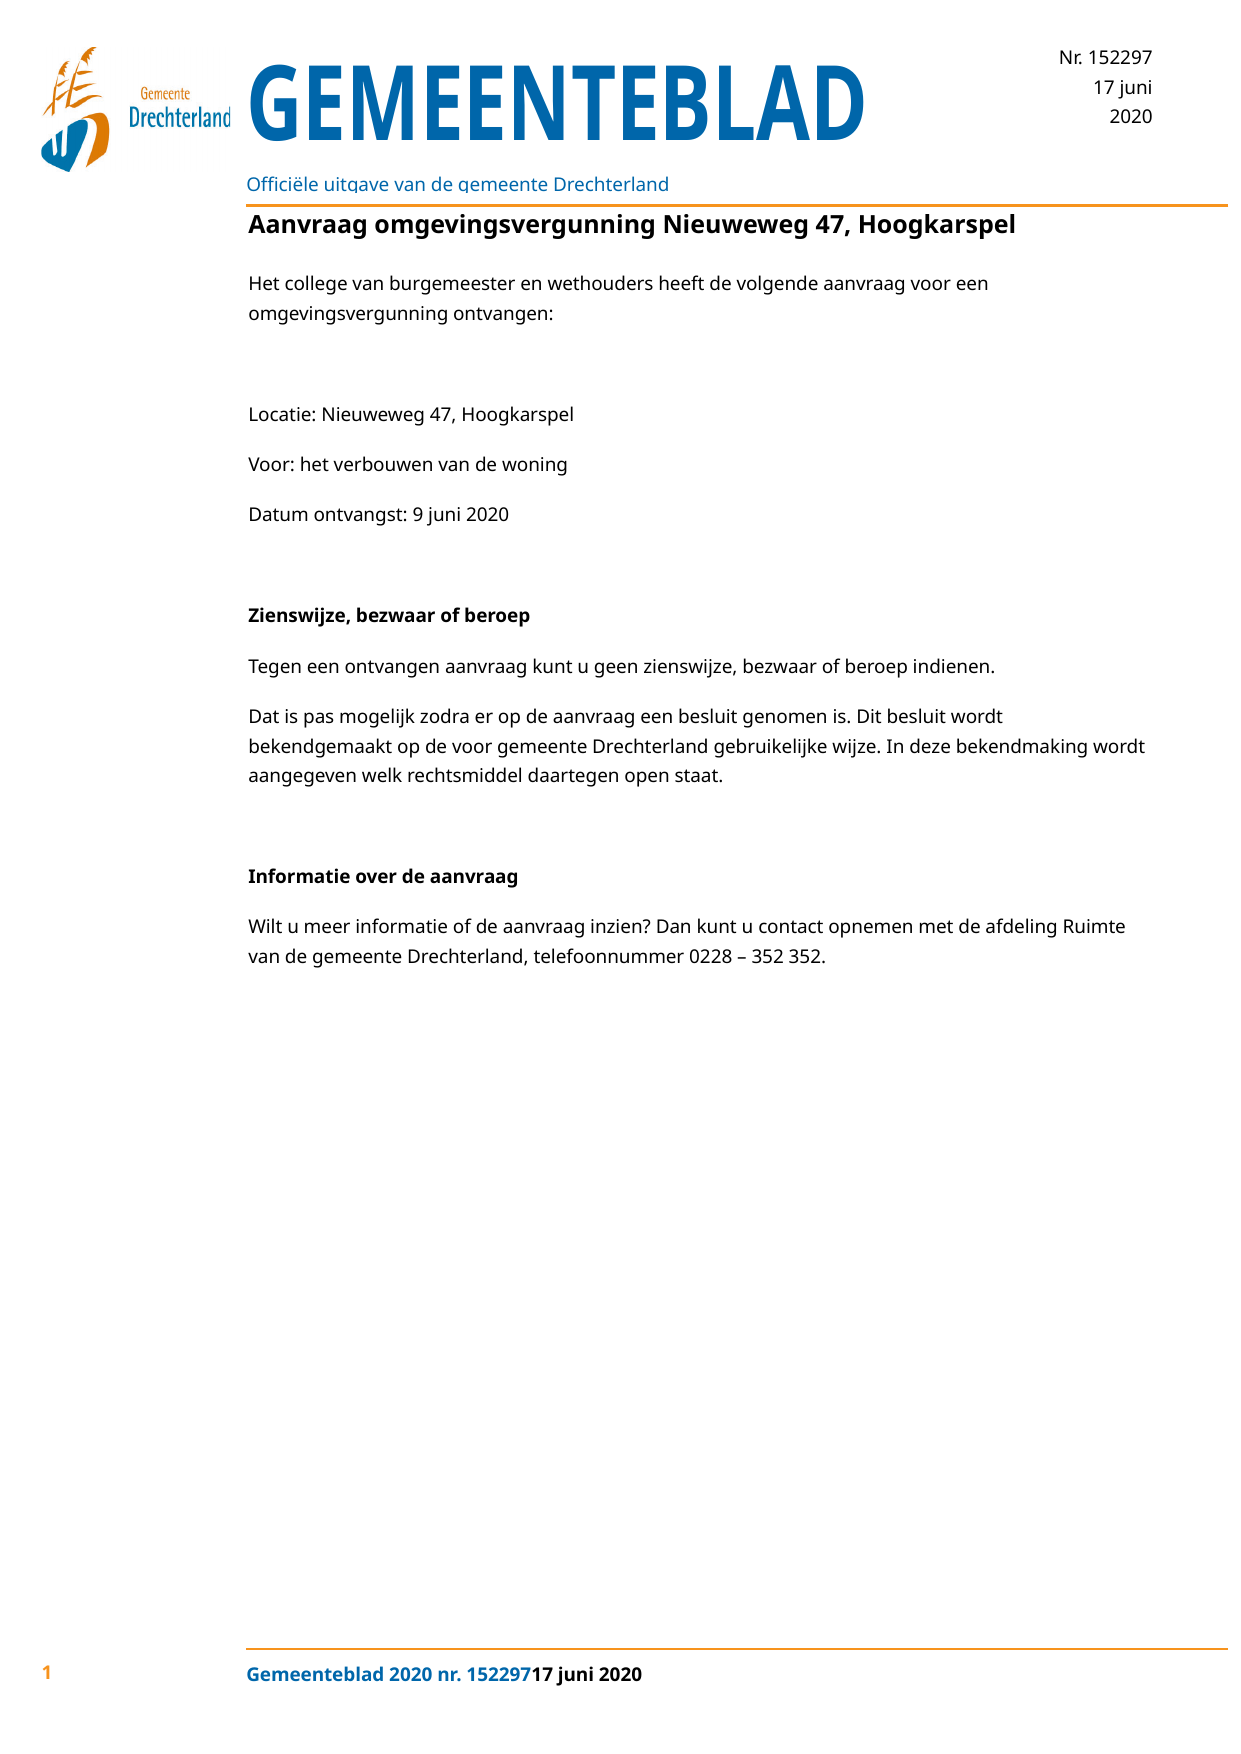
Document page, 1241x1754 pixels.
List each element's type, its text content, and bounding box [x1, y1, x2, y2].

picture [41, 47, 231, 172]
picture [41, 158, 64, 172]
text Tegen een ontvangen aanvraag kunt u geen zienswijze, bezwaar of beroep indienen. [248, 653, 1152, 678]
text Zienswijze, bezwaar of beroep [248, 602, 1152, 628]
picture [226, 115, 231, 124]
text Dat is pas mogelijk zodra er op de aanvraag een besluit genomen is. Dit besluit wordt bekendgemaakt op de voor gemeente Drechterland gebruikelijke wijze. In deze bekendmaking wordt aangegeven welk rechtsmiddel daartegen open staat. [248, 703, 1152, 788]
text Voor: het verbouwen van de woning [248, 451, 1152, 477]
text Aanvraag omgevingsvergunning Nieuweweg 47, Hoogkarspel [248, 207, 1152, 241]
text Datum ontvangst: 9 juni 2020 [248, 502, 1152, 527]
text Het college van burgemeester en wethouders heeft de volgende aanvraag voor een omgevingsvergunning ontvangen: [248, 270, 1152, 326]
text Locatie: Nieuweweg 47, Hoogkarspel [248, 401, 1152, 426]
text Informatie over de aanvraag [248, 863, 1152, 889]
text Wilt u meer informatie of de aanvraag inzien? Dan kunt u contact opnemen met de afdeling Ruimte van de gemeente Drechterland, telefoonnummer 0228 – 352 352. [248, 914, 1152, 969]
